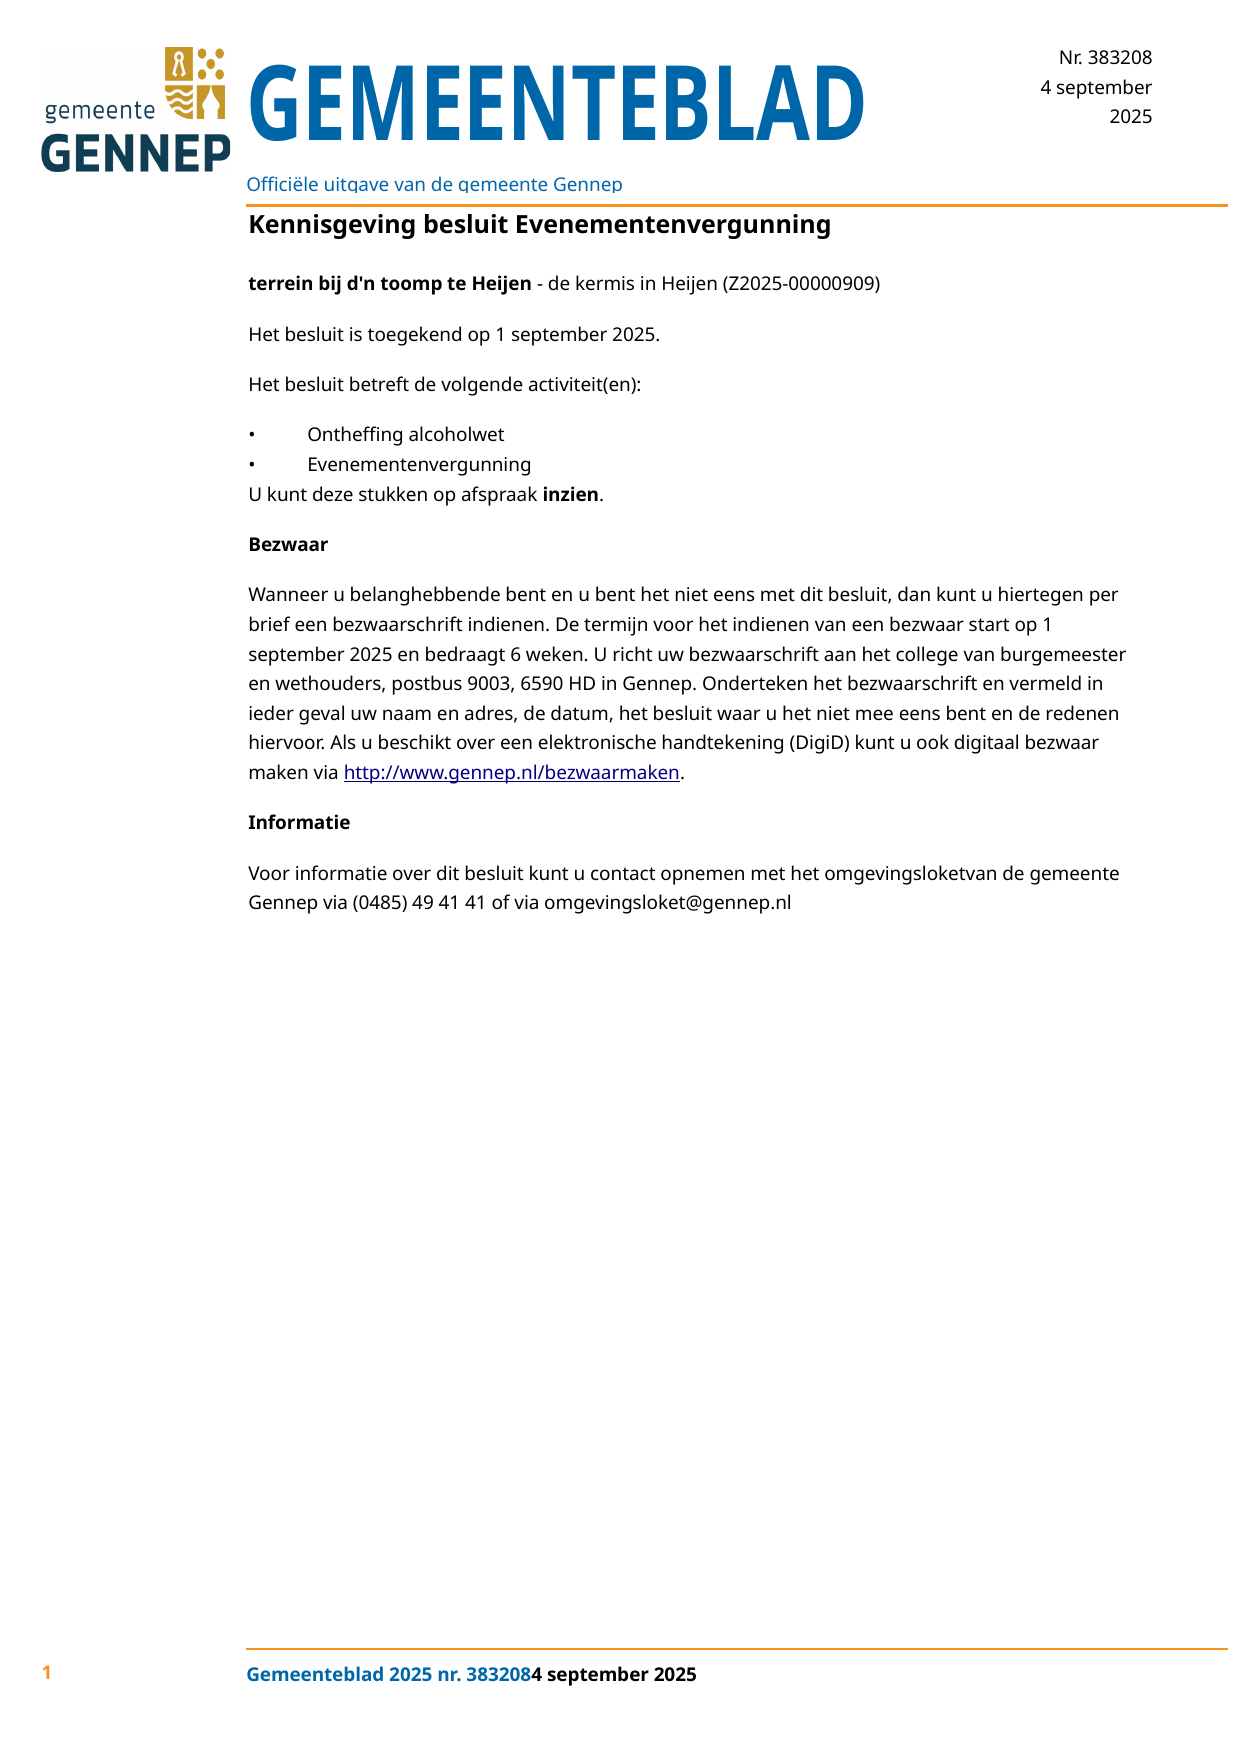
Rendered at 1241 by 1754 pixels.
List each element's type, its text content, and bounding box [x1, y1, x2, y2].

text U kunt deze stukken op afspraak inzien. [248, 481, 1152, 506]
text Het besluit betreft de volgende activiteit(en): [248, 371, 1152, 397]
text Bezwaar [248, 531, 1152, 557]
text Kennisgeving besluit Evenementenvergunning [248, 207, 1152, 241]
list Evenementenvergunning [248, 451, 1152, 477]
list Ontheffing alcoholwet [248, 422, 1152, 447]
text Voor informatie over dit besluit kunt u contact opnemen met het omgevingsloketvan de gemeente Gennep via (0485) 49 41 41 of via omgevingsloket@gennep.nl [248, 860, 1152, 915]
text Wanneer u belanghebbende bent en u bent het niet eens met dit besluit, dan kunt u hiertegen per brief een bezwaarschrift indienen. De termijn voor het indienen van een bezwaar start op 1 september 2025 en bedraagt 6 weken. U richt uw bezwaarschrift aan het college van burgemeester en wethouders, postbus 9003, 6590 HD in Gennep. Onderteken het bezwaarschrift en vermeld in ieder geval uw naam en adres, de datum, het besluit waar u het niet mee eens bent en de redenen hiervoor. Als u beschikt over een elektronische handtekening (DigiD) kunt u ook digitaal bezwaar maken via http://www.gennep.nl/bezwaarmaken. [248, 582, 1152, 785]
text Het besluit is toegekend op 1 september 2025. [248, 321, 1152, 346]
picture [41, 47, 231, 172]
text terrein bij d'n toomp te Heijen - de kermis in Heijen (Z2025-00000909) [248, 270, 1152, 296]
text Informatie [248, 809, 1152, 835]
